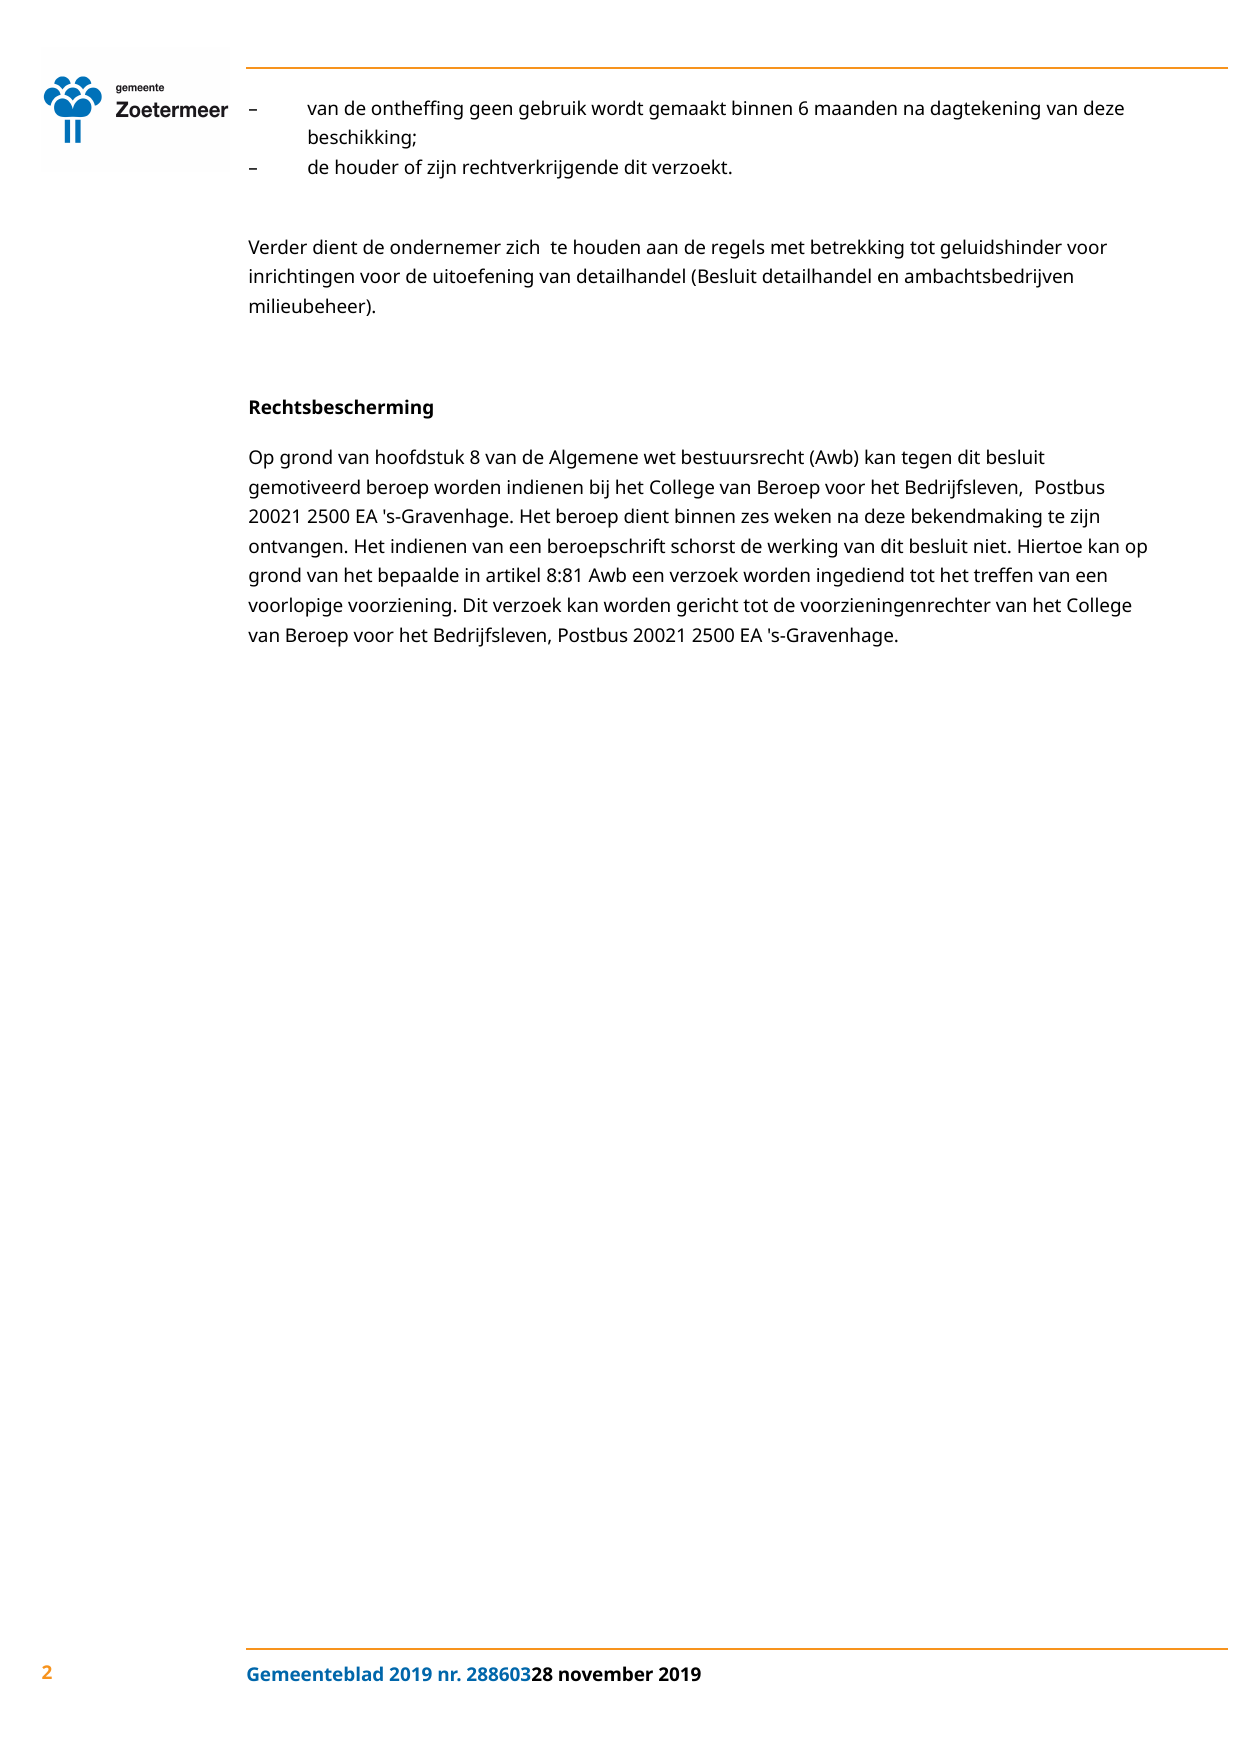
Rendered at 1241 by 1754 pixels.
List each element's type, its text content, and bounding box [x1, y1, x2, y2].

text Op grond van hoofdstuk 8 van de Algemene wet bestuursrecht (Awb) kan tegen dit besluit gemotiveerd beroep worden indienen bij het College van Beroep voor het Bedrijfsleven, Postbus 20021 2500 EA 's-Gravenhage. Het beroep dient binnen zes weken na deze bekendmaking te zijn ontvangen. Het indienen van een beroepschrift schorst de werking van dit besluit niet. Hiertoe kan op grond van het bepaalde in artikel 8:81 Awb een verzoek worden ingediend tot het treffen van een voorlopige voorziening. Dit verzoek kan worden gericht tot de voorzieningenrechter van het College van Beroep voor het Bedrijfsleven, Postbus 20021 2500 EA 's-Gravenhage. [248, 444, 1152, 648]
text Verder dient de ondernemer zich te houden aan de regels met betrekking tot geluidshinder voor inrichtingen voor de uitoefening van detailhandel (Besluit detailhandel en ambachtsbedrijven milieubeheer). [248, 234, 1152, 319]
list de houder of zijn rechtverkrijgende dit verzoekt. [248, 154, 1152, 180]
picture [41, 47, 231, 172]
list van de ontheffing geen gebruik wordt gemaakt binnen 6 maanden na dagtekening van deze beschikking; [248, 95, 1152, 150]
text Rechtsbescherming [248, 394, 1152, 420]
